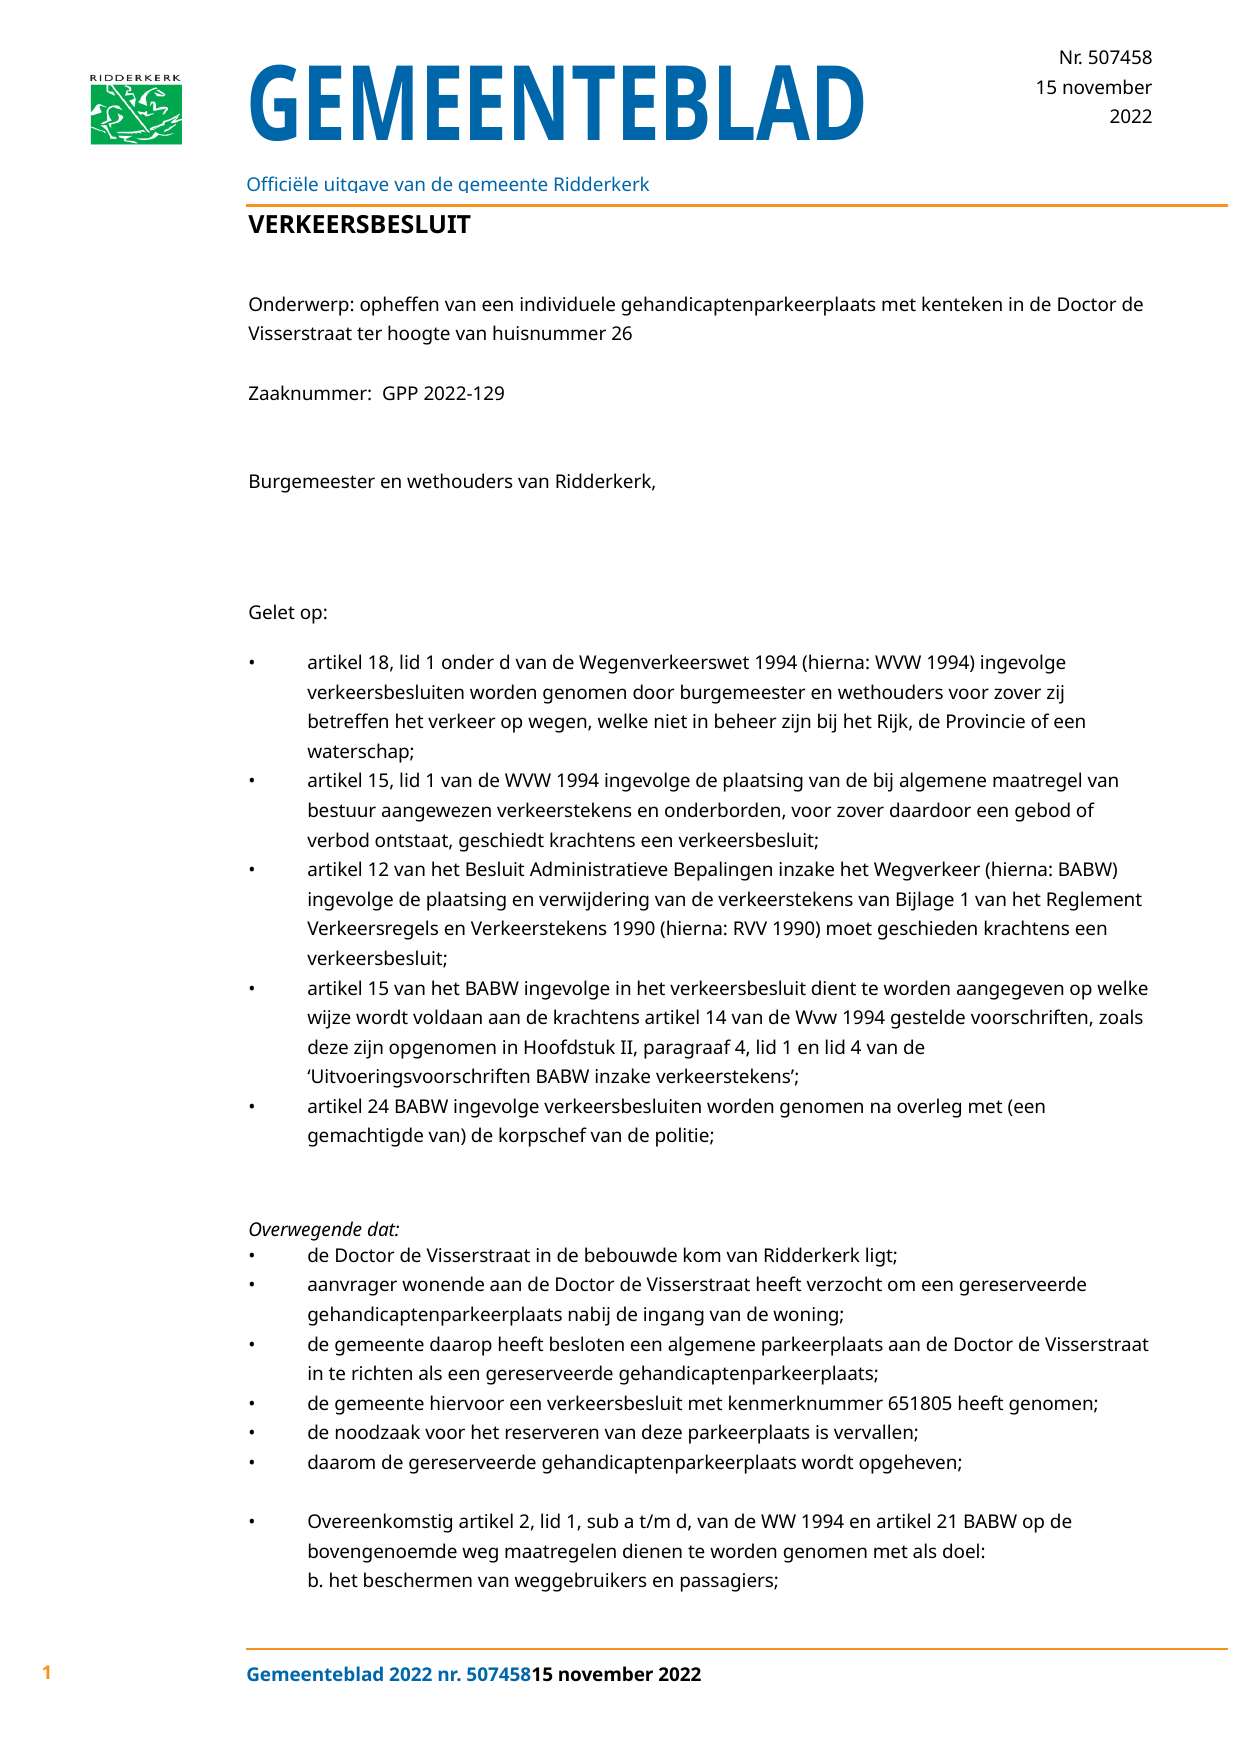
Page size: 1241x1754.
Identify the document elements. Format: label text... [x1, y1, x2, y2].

list artikel 15, lid 1 van de WVW 1994 ingevolge de plaatsing van de bij algemene maatregel van bestuur aangewezen verkeerstekens en onderborden, voor zover daardoor een gebod of verbod ontstaat, geschiedt krachtens een verkeersbesluit; [248, 768, 1152, 853]
list artikel 12 van het Besluit Administratieve Bepalingen inzake het Wegverkeer (hierna: BABW) ingevolge de plaatsing en verwijdering van de verkeerstekens van Bijlage 1 van het Reglement Verkeersregels en Verkeerstekens 1990 (hierna: RVV 1990) moet geschieden krachtens een verkeersbesluit; [248, 856, 1152, 971]
list b. het beschermen van weggebruikers en passagiers; [248, 1567, 1152, 1593]
text Gelet op: [248, 599, 1152, 625]
text Onderwerp: opheffen van een individuele gehandicaptenparkeerplaats met kenteken in de Doctor de Visserstraat ter hoogte van huisnummer 26 [248, 291, 1152, 346]
text Overwegende dat: [248, 1216, 1152, 1242]
list artikel 18, lid 1 onder d van de Wegenverkeerswet 1994 (hierna: WVW 1994) ingevolge verkeersbesluiten worden genomen door burgemeester en wethouders voor zover zij betreffen het verkeer op wegen, welke niet in beheer zijn bij het Rijk, de Provincie of een waterschap; [248, 649, 1152, 764]
list de gemeente daarop heeft besloten een algemene parkeerplaats aan de Doctor de Visserstraat in te richten als een gereserveerde gehandicaptenparkeerplaats; [248, 1331, 1152, 1386]
text Zaaknummer: GPP 2022-129 [248, 380, 1152, 406]
list de noodzaak voor het reserveren van deze parkeerplaats is vervallen; [248, 1419, 1152, 1445]
list artikel 24 BABW ingevolge verkeersbesluiten worden genomen na overleg met (een gemachtigde van) de korpschef van de politie; [248, 1093, 1152, 1148]
text Burgemeester en wethouders van Ridderkerk, [248, 468, 1152, 494]
list daarom de gereserveerde gehandicaptenparkeerplaats wordt opgeheven; [248, 1449, 1152, 1475]
list Overeenkomstig artikel 2, lid 1, sub a t/m d, van de WW 1994 en artikel 21 BABW op de bovengenoemde weg maatregelen dienen te worden genomen met als doel: [248, 1508, 1152, 1563]
list artikel 15 van het BABW ingevolge in het verkeersbesluit dient te worden aangegeven op welke wijze wordt voldaan aan de krachtens artikel 14 van de Wvw 1994 gestelde voorschriften, zoals deze zijn opgenomen in Hoofdstuk II, paragraaf 4, lid 1 en lid 4 van de ‘Uitvoeringsvoorschriften BABW inzake verkeerstekens’; [248, 975, 1152, 1089]
list de gemeente hiervoor een verkeersbesluit met kenmerknummer 651805 heeft genomen; [248, 1390, 1152, 1416]
list aanvrager wonende aan de Doctor de Visserstraat heeft verzocht om een gereserveerde gehandicaptenparkeerplaats nabij de ingang van de woning; [248, 1272, 1152, 1327]
text VERKEERSBESLUIT [248, 207, 1152, 241]
picture [41, 47, 231, 172]
list de Doctor de Visserstraat in de bebouwde kom van Ridderkerk ligt; [248, 1242, 1152, 1268]
